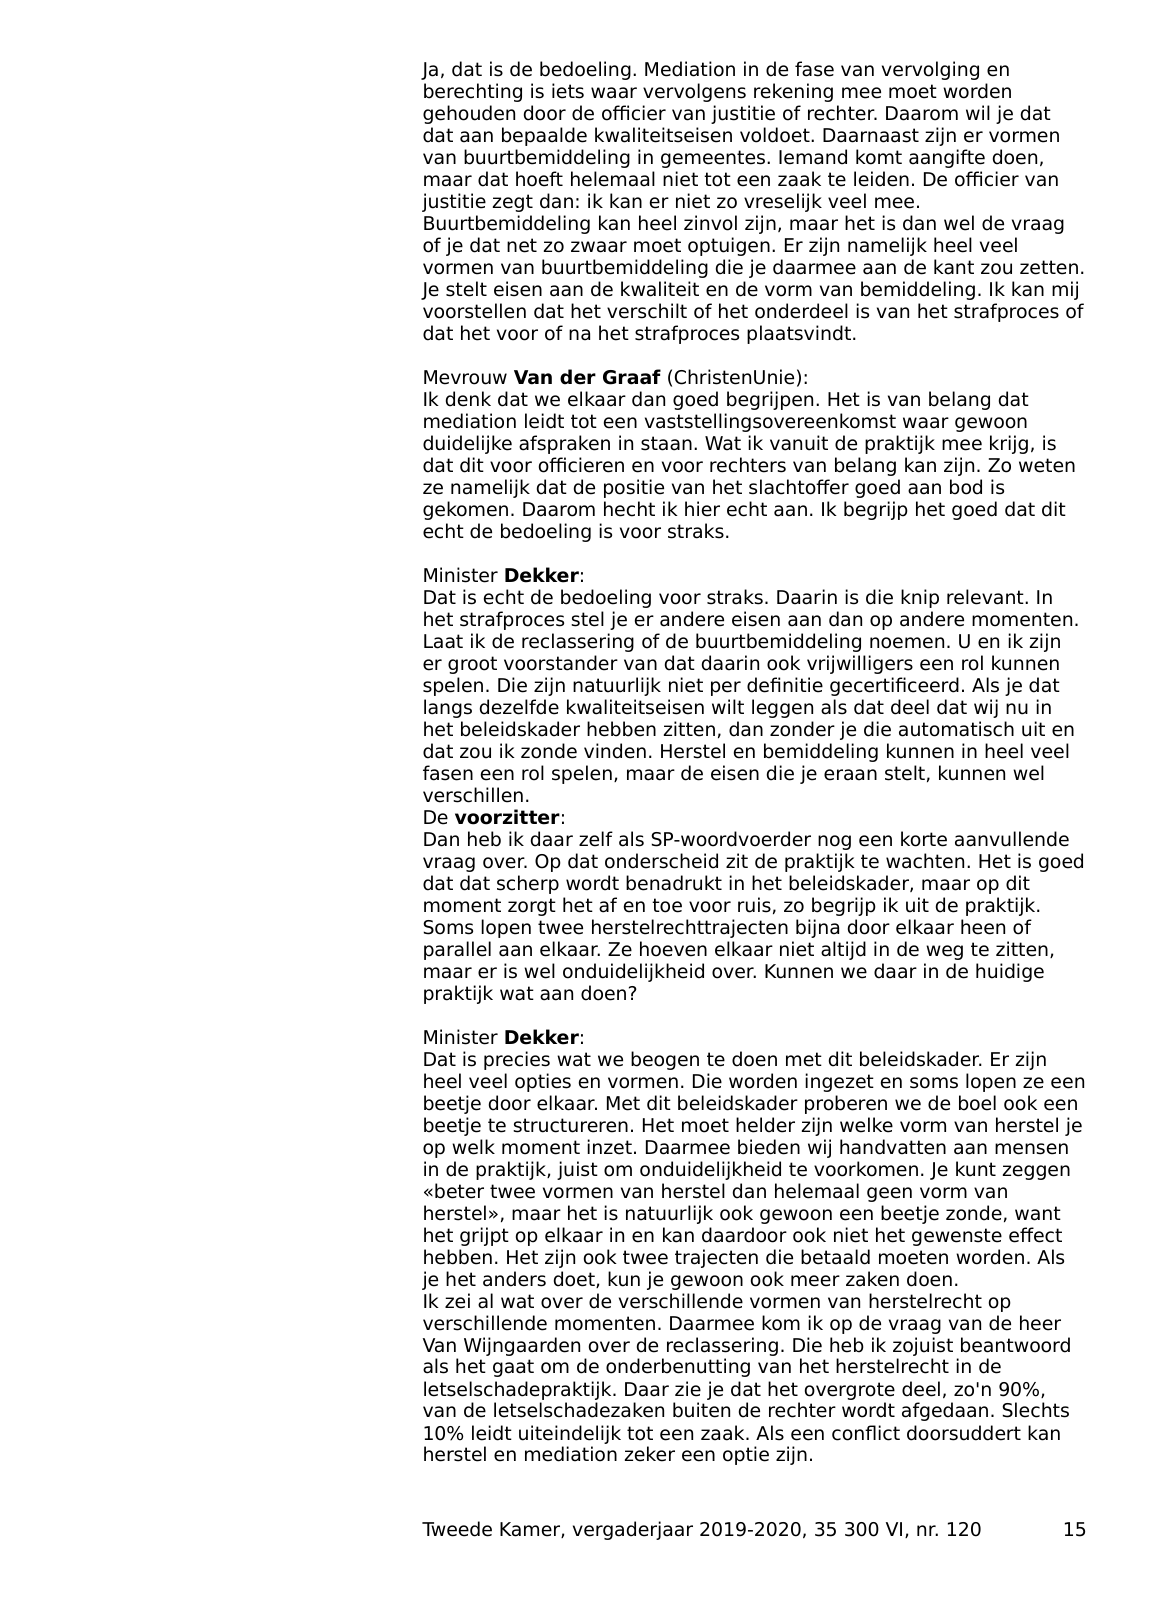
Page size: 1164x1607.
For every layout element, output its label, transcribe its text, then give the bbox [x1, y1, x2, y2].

text De voorzitter: [422, 807, 1087, 829]
text Minister Dekker: [422, 1027, 1087, 1049]
text Ik zei al wat over de verschillende vormen van herstelrecht op verschillende momenten. Daarmee kom ik op de vraag van de heer Van Wijngaarden over de reclassering. Die heb ik zojuist beantwoord als het gaat om de onderbenutting van het herstelrecht in de letselschadepraktijk. Daar zie je dat het overgrote deel, zo'n 90%, van de letselschadezaken buiten de rechter wordt afgedaan. Slechts 10% leidt uiteindelijk tot een zaak. Als een conflict doorsuddert kan herstel en mediation zeker een optie zijn. [422, 1291, 1087, 1466]
text Ik denk dat we elkaar dan goed begrijpen. Het is van belang dat mediation leidt tot een vaststellingsovereenkomst waar gewoon duidelijke afspraken in staan. Wat ik vanuit de praktijk mee krijg, is dat dit voor officieren en voor rechters van belang kan zijn. Zo weten ze namelijk dat de positie van het slachtoffer goed aan bod is gekomen. Daarom hecht ik hier echt aan. Ik begrijp het goed dat dit echt de bedoeling is voor straks. [422, 389, 1087, 543]
text Mevrouw Van der Graaf (ChristenUnie): [422, 367, 1087, 389]
text Dan heb ik daar zelf als SP-woordvoerder nog een korte aanvullende vraag over. Op dat onderscheid zit de praktijk te wachten. Het is goed dat dat scherp wordt benadrukt in het beleidskader, maar op dit moment zorgt het af en toe voor ruis, zo begrijp ik uit de praktijk. Soms lopen twee herstelrechttrajecten bijna door elkaar heen of parallel aan elkaar. Ze hoeven elkaar niet altijd in de weg te zitten, maar er is wel onduidelijkheid over. Kunnen we daar in de huidige praktijk wat aan doen? [422, 829, 1087, 1004]
text Dat is precies wat we beogen te doen met dit beleidskader. Er zijn heel veel opties en vormen. Die worden ingezet en soms lopen ze een beetje door elkaar. Met dit beleidskader proberen we de boel ook een beetje te structureren. Het moet helder zijn welke vorm van herstel je op welk moment inzet. Daarmee bieden wij handvatten aan mensen in de praktijk, juist om onduidelijkheid te voorkomen. Je kunt zeggen «beter twee vormen van herstel dan helemaal geen vorm van herstel», maar het is natuurlijk ook gewoon een beetje zonde, want het grijpt op elkaar in en kan daardoor ook niet het gewenste effect hebben. Het zijn ook twee trajecten die betaald moeten worden. Als je het anders doet, kun je gewoon ook meer zaken doen. [422, 1049, 1087, 1291]
text Minister Dekker: [422, 565, 1087, 587]
text Dat is echt de bedoeling voor straks. Daarin is die knip relevant. In het strafproces stel je er andere eisen aan dan op andere momenten. Laat ik de reclassering of de buurtbemiddeling noemen. U en ik zijn er groot voorstander van dat daarin ook vrijwilligers een rol kunnen spelen. Die zijn natuurlijk niet per definitie gecertificeerd. Als je dat langs dezelfde kwaliteitseisen wilt leggen als dat deel dat wij nu in het beleidskader hebben zitten, dan zonder je die automatisch uit en dat zou ik zonde vinden. Herstel en bemiddeling kunnen in heel veel fasen een rol spelen, maar de eisen die je eraan stelt, kunnen wel verschillen. [422, 587, 1087, 807]
text Ja, dat is de bedoeling. Mediation in de fase van vervolging en berechting is iets waar vervolgens rekening mee moet worden gehouden door de officier van justitie of rechter. Daarom wil je dat dat aan bepaalde kwaliteitseisen voldoet. Daarnaast zijn er vormen van buurtbemiddeling in gemeentes. Iemand komt aangifte doen, maar dat hoeft helemaal niet tot een zaak te leiden. De officier van justitie zegt dan: ik kan er niet zo vreselijk veel mee. Buurtbemiddeling kan heel zinvol zijn, maar het is dan wel de vraag of je dat net zo zwaar moet optuigen. Er zijn namelijk heel veel vormen van buurtbemiddeling die je daarmee aan de kant zou zetten. Je stelt eisen aan de kwaliteit en de vorm van bemiddeling. Ik kan mij voorstellen dat het verschilt of het onderdeel is van het strafproces of dat het voor of na het strafproces plaatsvindt. [422, 59, 1087, 345]
